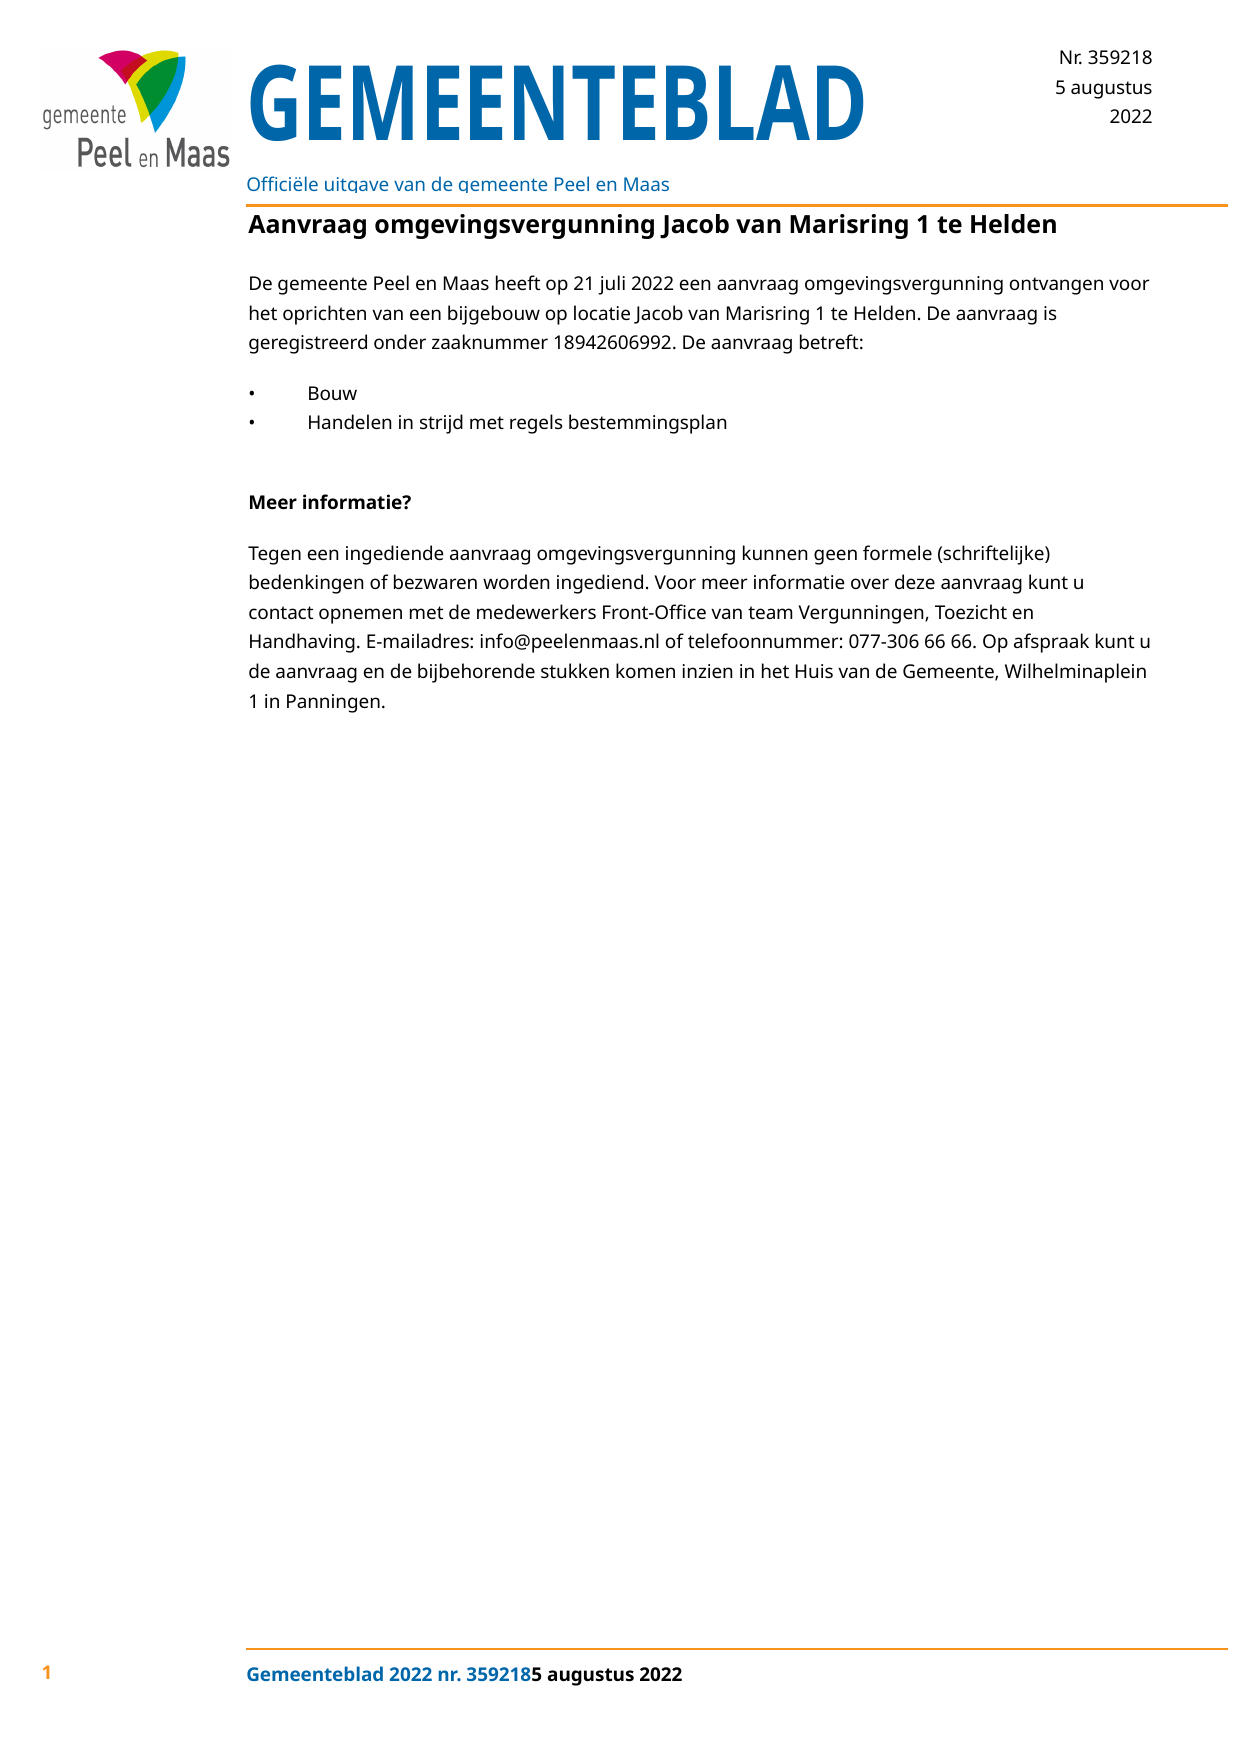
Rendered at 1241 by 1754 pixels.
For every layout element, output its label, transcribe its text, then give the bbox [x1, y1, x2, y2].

list Bouw [248, 380, 1152, 406]
text Aanvraag omgevingsvergunning Jacob van Marisring 1 te Helden [248, 207, 1152, 241]
picture [41, 47, 231, 172]
text Meer informatie? [248, 489, 1152, 515]
text Tegen een ingediende aanvraag omgevingsvergunning kunnen geen formele (schriftelijke) bedenkingen of bezwaren worden ingediend. Voor meer informatie over deze aanvraag kunt u contact opnemen met de medewerkers Front-Office van team Vergunningen, Toezicht en Handhaving. E-mailadres: info@peelenmaas.nl of telefoonnummer: 077-306 66 66. Op afspraak kunt u de aanvraag en de bijbehorende stukken komen inzien in het Huis van de Gemeente, Wilhelminaplein 1 in Panningen. [248, 540, 1152, 713]
text De gemeente Peel en Maas heeft op 21 juli 2022 een aanvraag omgevingsvergunning ontvangen voor het oprichten van een bijgebouw op locatie Jacob van Marisring 1 te Helden. De aanvraag is geregistreerd onder zaaknummer 18942606992. De aanvraag betreft: [248, 270, 1152, 355]
list Handelen in strijd met regels bestemmingsplan [248, 409, 1152, 435]
